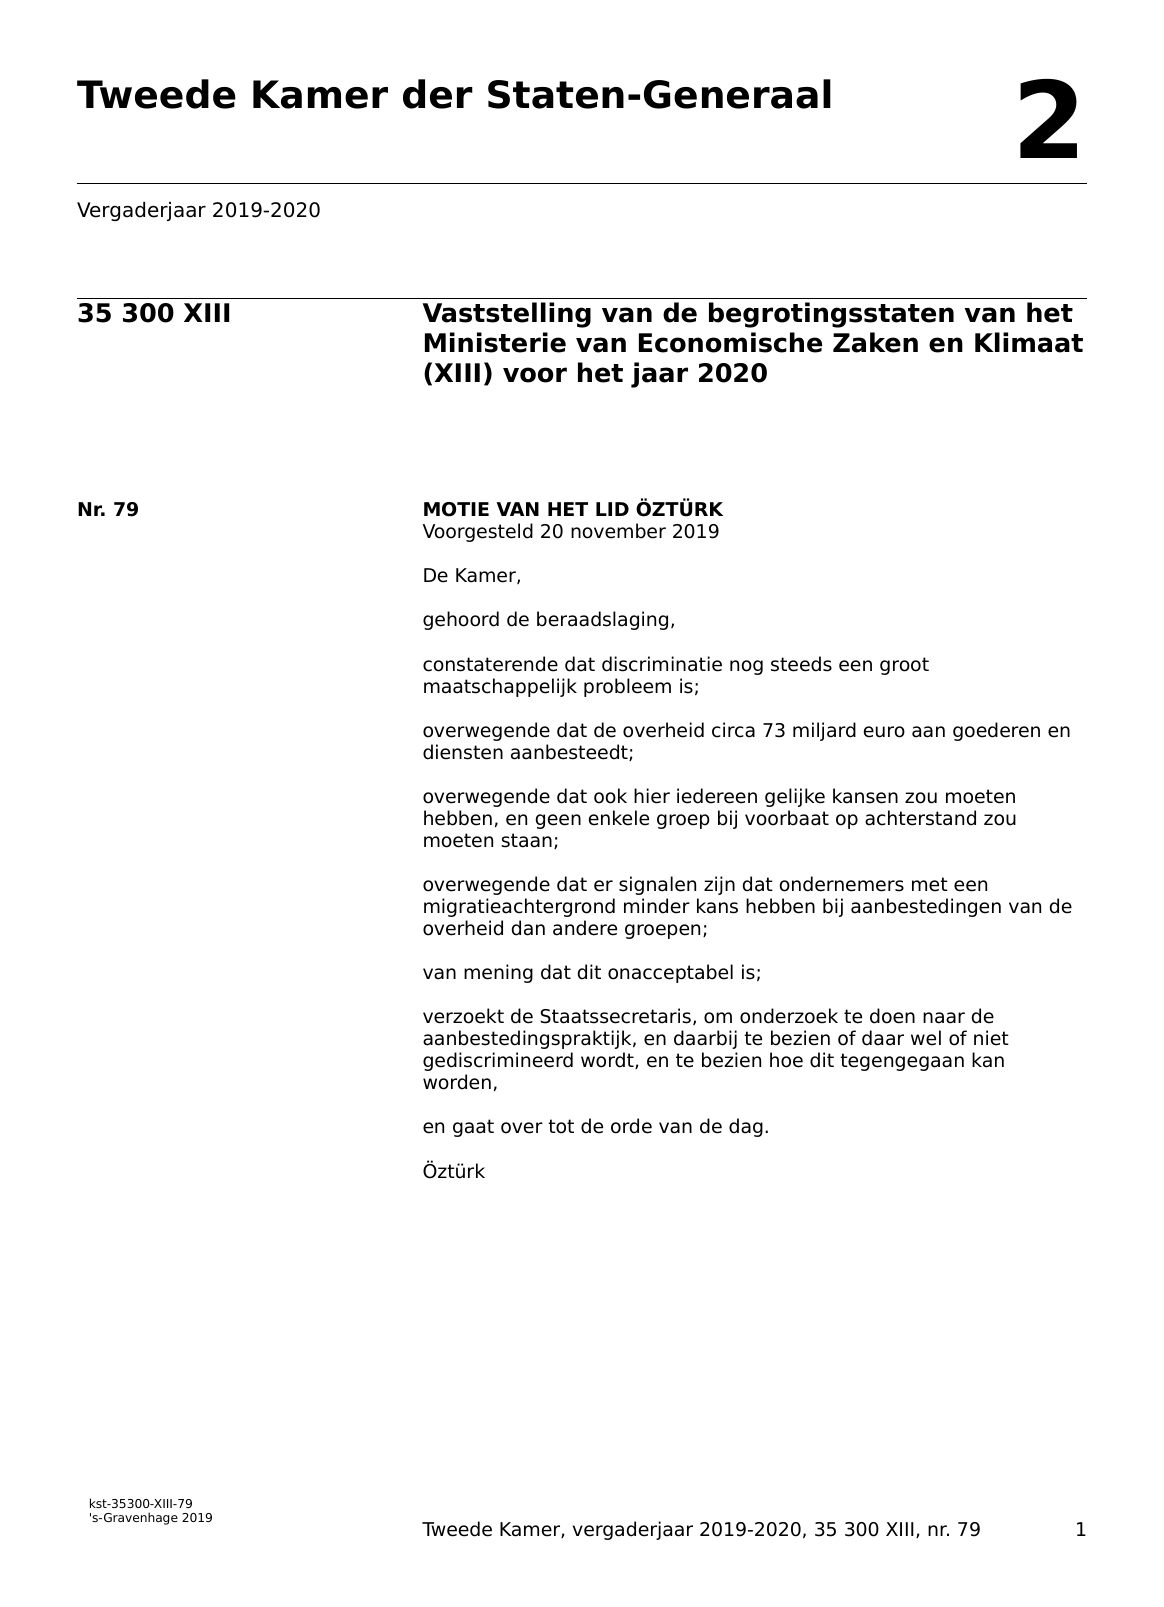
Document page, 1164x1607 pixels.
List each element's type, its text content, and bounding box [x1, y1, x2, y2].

text Öztürk [422, 1161, 1087, 1182]
text gehoord de beraadslaging, [422, 609, 1087, 631]
table_header 2 [886, 59, 1087, 183]
subtitle Nr. 79 MOTIE VAN HET LID ÖZTÜRK [77, 499, 1087, 521]
text van mening dat dit onacceptabel is; [422, 962, 1087, 984]
subtitle 35 300 XIII Vaststelling van de begrotingsstaten van het Ministerie van Economische Zaken en Klimaat (XIII) voor het jaar 2020 [77, 299, 1087, 388]
table_cell Vergaderjaar 2019-2020 [77, 184, 1087, 298]
text overwegende dat de overheid circa 73 miljard euro aan goederen en diensten aanbesteedt; [422, 720, 1087, 764]
text overwegende dat er signalen zijn dat ondernemers met een migratieachtergrond minder kans hebben bij aanbestedingen van de overheid dan andere groepen; [422, 874, 1087, 940]
text constaterende dat discriminatie nog steeds een groot maatschappelijk probleem is; [422, 653, 1087, 697]
text overwegende dat ook hier iedereen gelijke kansen zou moeten hebben, en geen enkele groep bij voorbaat op achterstand zou moeten staan; [422, 786, 1087, 852]
text Voorgesteld 20 november 2019 [422, 521, 1087, 543]
text verzoekt de Staatssecretaris, om onderzoek te doen naar de aanbestedingspraktijk, en daarbij te bezien of daar wel of niet gediscrimineerd wordt, en te bezien hoe dit tegengegaan kan worden, [422, 1006, 1087, 1094]
text en gaat over tot de orde van de dag. [422, 1116, 1087, 1138]
text De Kamer, [422, 565, 1087, 587]
text 's-Gravenhage 2019 [88, 1511, 323, 1525]
text kst-35300-XIII-79 [88, 1497, 323, 1511]
table_header Tweede Kamer der Staten-Generaal [77, 59, 886, 183]
